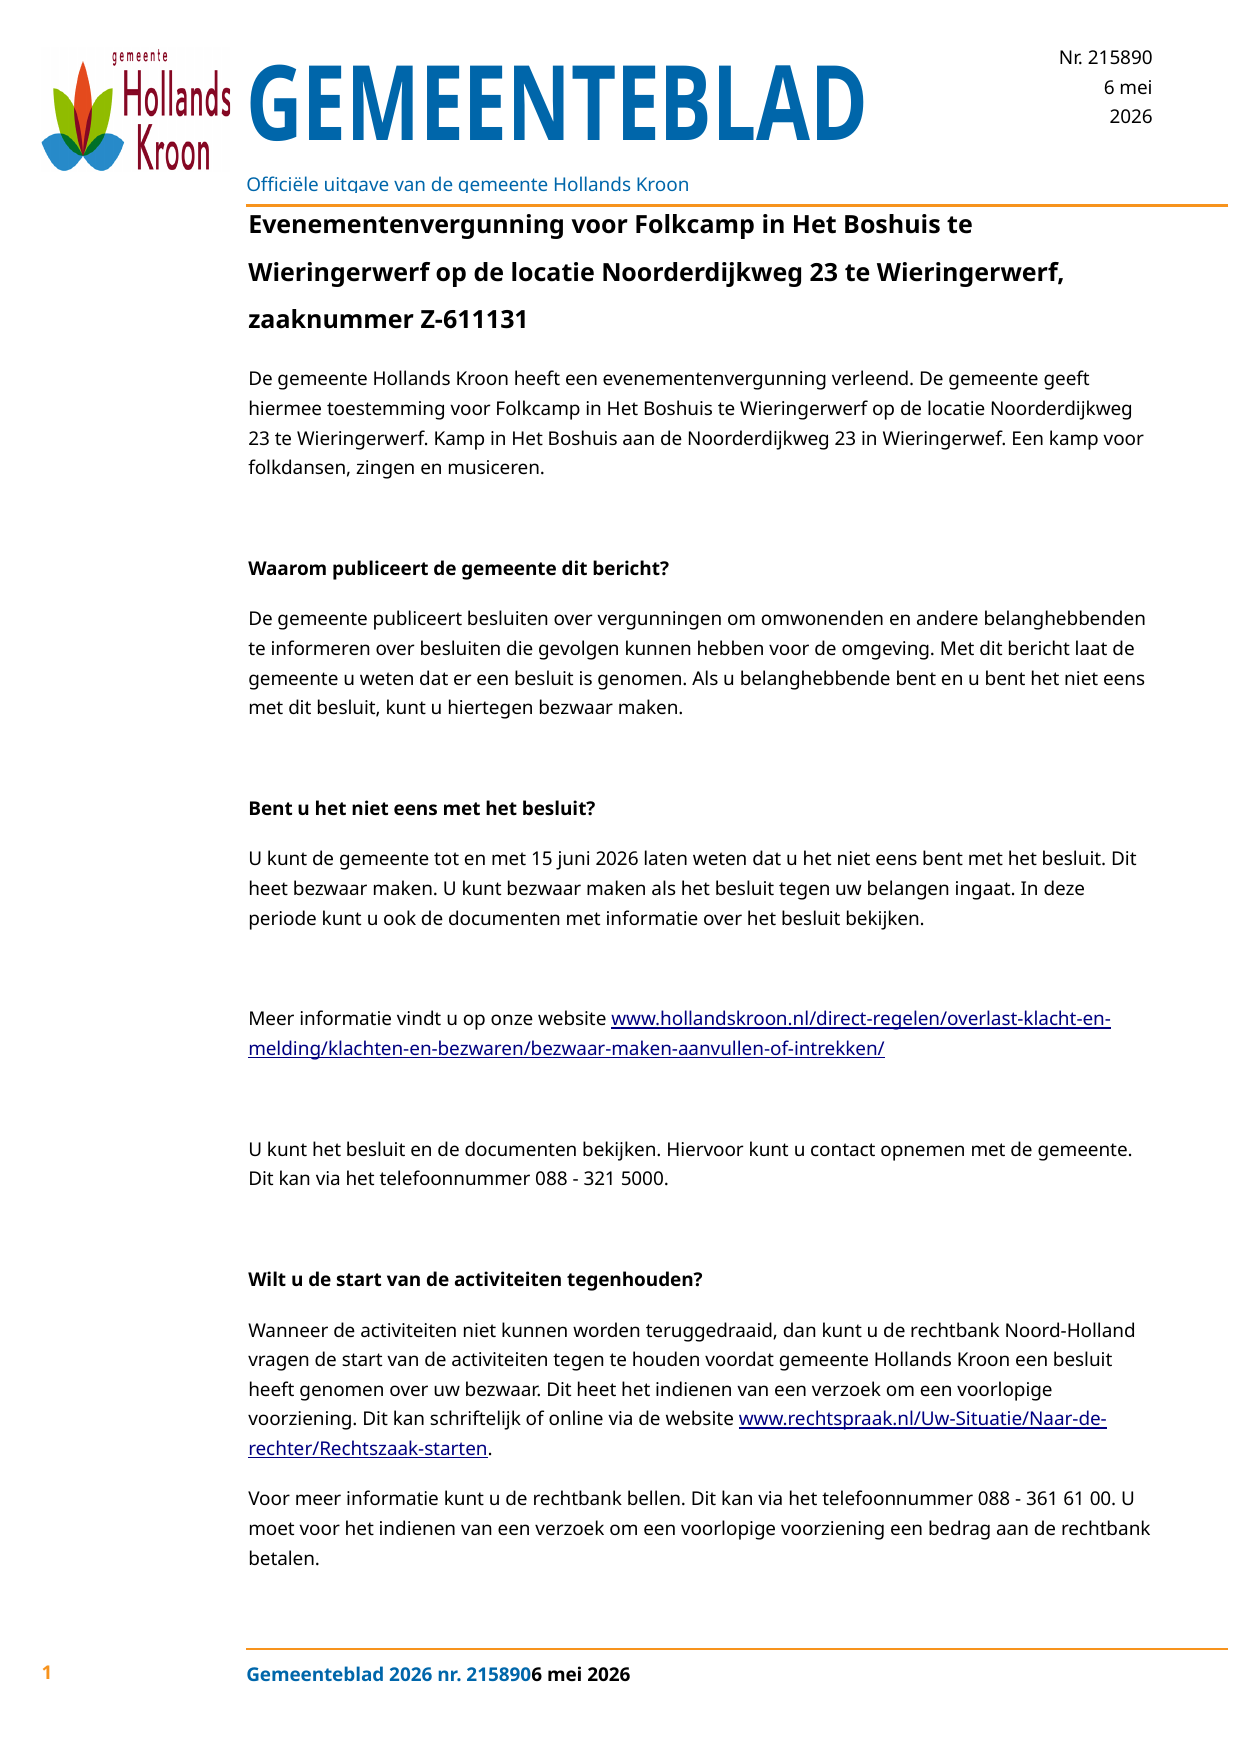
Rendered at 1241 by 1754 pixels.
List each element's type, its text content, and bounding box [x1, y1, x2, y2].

text De gemeente Hollands Kroon heeft een evenementenvergunning verleend. De gemeente geeft hiermee toestemming voor Folkcamp in Het Boshuis te Wieringerwerf op de locatie Noorderdijkweg 23 te Wieringerwerf. Kamp in Het Boshuis aan de Noorderdijkweg 23 in Wieringerwef. Een kamp voor folkdansen, zingen en musiceren. [248, 366, 1152, 480]
text Bent u het niet eens met het besluit? [248, 795, 1152, 821]
text U kunt de gemeente tot en met 15 juni 2026 laten weten dat u het niet eens bent met het besluit. Dit heet bezwaar maken. U kunt bezwaar maken als het besluit tegen uw belangen ingaat. In deze periode kunt u ook de documenten met informatie over het besluit bekijken. [248, 846, 1152, 930]
text Voor meer informatie kunt u de rechtbank bellen. Dit kan via het telefoonnummer 088 - 361 61 00. U moet voor het indienen van een verzoek om een voorlopige voorziening een bedrag aan de rechtbank betalen. [248, 1486, 1152, 1570]
text De gemeente publiceert besluiten over vergunningen om omwonenden en andere belanghebbenden te informeren over besluiten die gevolgen kunnen hebben voor de omgeving. Met dit bericht laat de gemeente u weten dat er een besluit is genomen. Als u belanghebbende bent en u bent het niet eens met dit besluit, kunt u hiertegen bezwaar maken. [248, 606, 1152, 720]
text U kunt het besluit en de documenten bekijken. Hiervoor kunt u contact opnemen met de gemeente. Dit kan via het telefoonnummer 088 - 321 5000. [248, 1136, 1152, 1191]
picture [41, 47, 231, 172]
text Waarom publiceert de gemeente dit bericht? [248, 555, 1152, 581]
text Wanneer de activiteiten niet kunnen worden teruggedraaid, dan kunt u de rechtbank Noord-Holland vragen de start van de activiteiten tegen te houden voordat gemeente Hollands Kroon een besluit heeft genomen over uw bezwaar. Dit heet het indienen van een verzoek om een voorlopige voorziening. Dit kan schriftelijk of online via de website www.rechtspraak.nl/Uw-Situatie/Naar-de-rechter/Rechtszaak-starten. [248, 1317, 1152, 1461]
text Wilt u de start van de activiteiten tegenhouden? [248, 1266, 1152, 1292]
text Evenementenvergunning voor Folkcamp in Het Boshuis te Wieringerwerf op de locatie Noorderdijkweg 23 te Wieringerwerf, zaaknummer Z-611131 [248, 207, 1152, 336]
text Meer informatie vindt u op onze website www.hollandskroon.nl/direct-regelen/overlast-klacht-en-melding/klachten-en-bezwaren/bezwaar-maken-aanvullen-of-intrekken/ [248, 1006, 1152, 1061]
